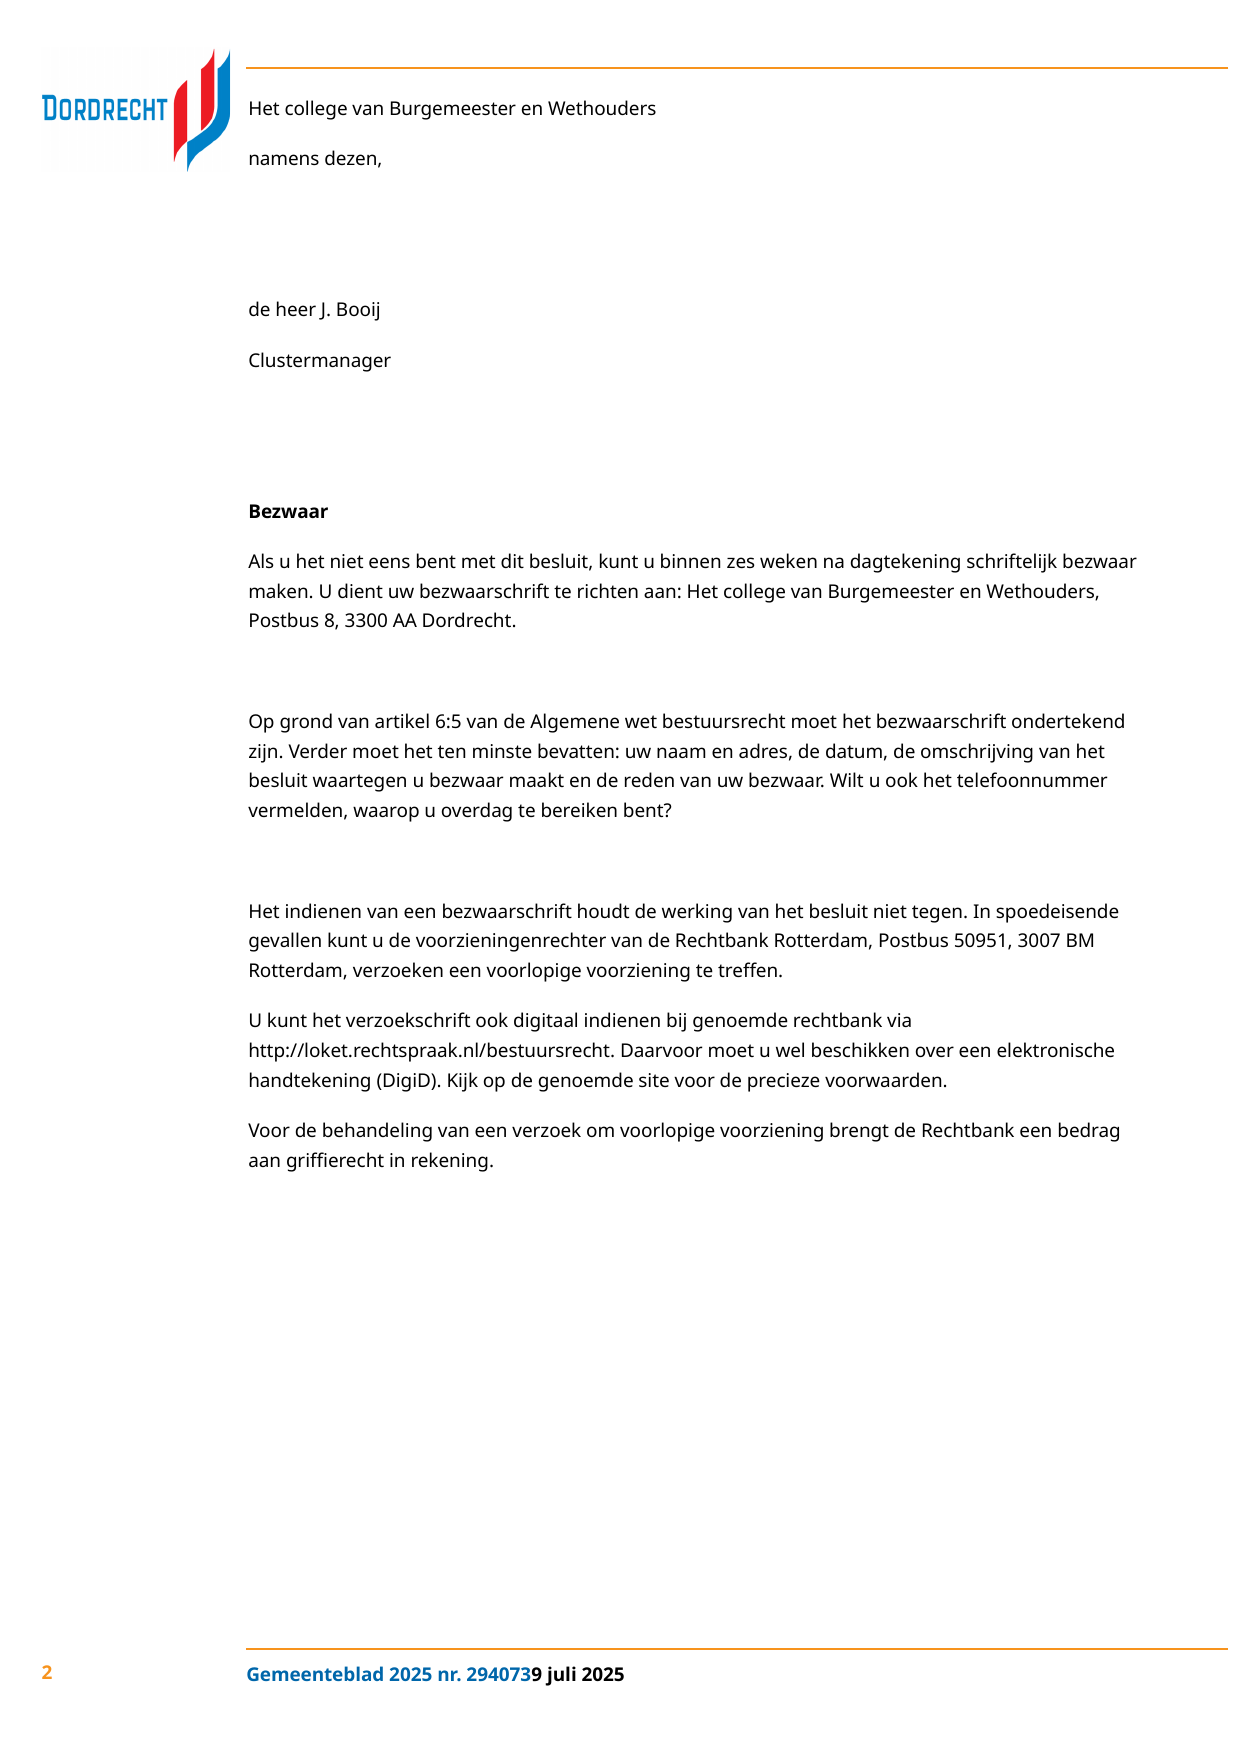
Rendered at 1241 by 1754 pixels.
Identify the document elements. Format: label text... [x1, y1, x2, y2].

text Op grond van artikel 6:5 van de Algemene wet bestuursrecht moet het bezwaarschrift ondertekend zijn. Verder moet het ten minste bevatten: uw naam en adres, de datum, de omschrijving van het besluit waartegen u bezwaar maakt en de reden van uw bezwaar. Wilt u ook het telefoonnummer vermelden, waarop u overdag te bereiken bent? [248, 708, 1152, 823]
text Clustermanager [248, 347, 1152, 373]
text Bezwaar [248, 498, 1152, 524]
text Het college van Burgemeester en Wethouders [248, 95, 1152, 121]
text namens dezen, [248, 145, 1152, 171]
text U kunt het verzoekschrift ook digitaal indienen bij genoemde rechtbank via http://loket.rechtspraak.nl/bestuursrecht. Daarvoor moet u wel beschikken over een elektronische handtekening (DigiD). Kijk op de genoemde site voor de precieze voorwaarden. [248, 1008, 1152, 1093]
text Voor de behandeling van een verzoek om voorlopige voorziening brengt de Rechtbank een bedrag aan griffierecht in rekening. [248, 1117, 1152, 1173]
text Het indienen van een bezwaarschrift houdt de werking van het besluit niet tegen. In spoedeisende gevallen kunt u de voorzieningenrechter van de Rechtbank Rotterdam, Postbus 50951, 3007 BM Rotterdam, verzoeken een voorlopige voorziening te treffen. [248, 898, 1152, 983]
text Als u het niet eens bent met dit besluit, kunt u binnen zes weken na dagtekening schriftelijk bezwaar maken. U dient uw bezwaarschrift te richten aan: Het college van Burgemeester en Wethouders, Postbus 8, 3300 AA Dordrecht. [248, 548, 1152, 633]
picture [41, 47, 231, 172]
text de heer J. Booij [248, 296, 1152, 322]
